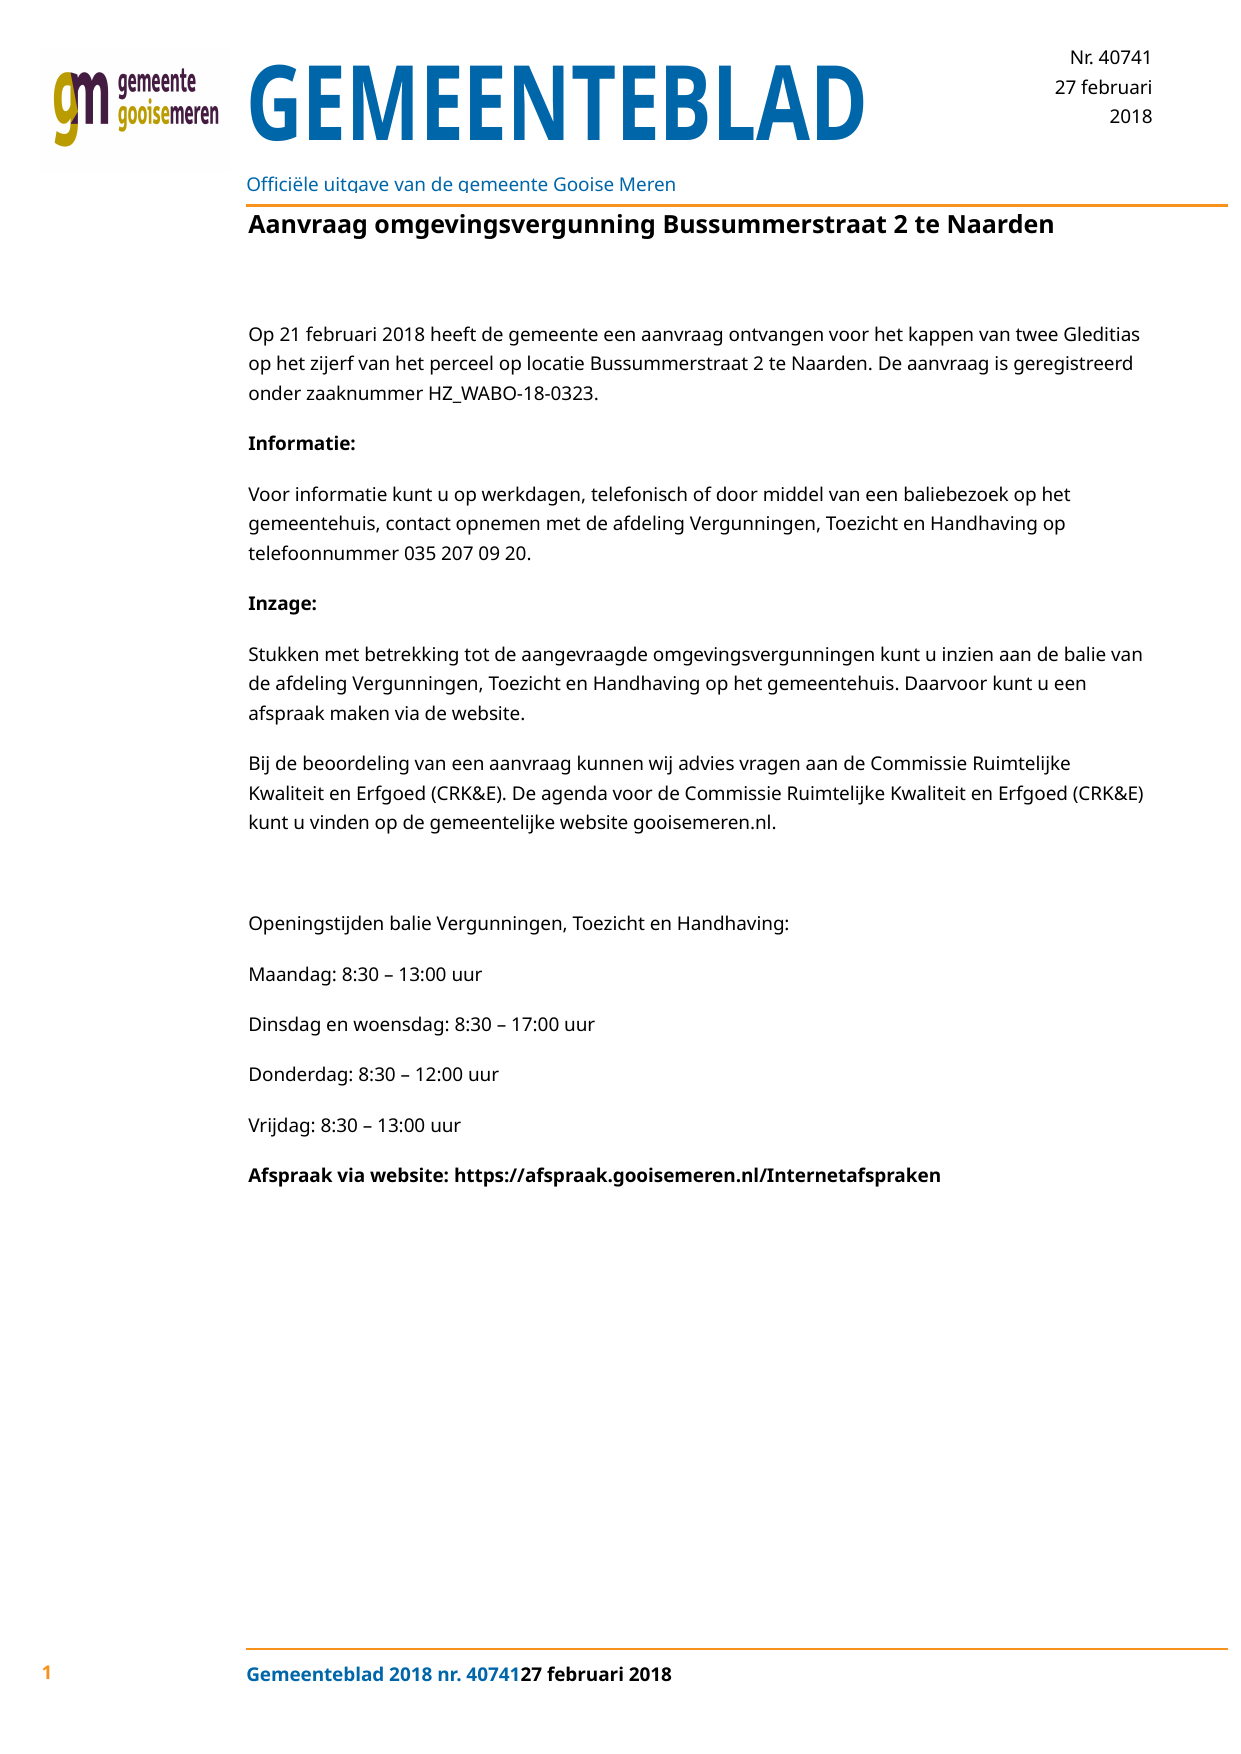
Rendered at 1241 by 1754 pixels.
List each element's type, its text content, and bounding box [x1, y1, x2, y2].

text Informatie: [248, 430, 1152, 456]
text Stukken met betrekking tot de aangevraagde omgevingsvergunningen kunt u inzien aan de balie van de afdeling Vergunningen, Toezicht en Handhaving op het gemeentehuis. Daarvoor kunt u een afspraak maken via de website. [248, 641, 1152, 726]
text Inzage: [248, 590, 1152, 616]
text Donderdag: 8:30 – 12:00 uur [248, 1062, 1152, 1087]
text Aanvraag omgevingsvergunning Bussummerstraat 2 te Naarden [248, 207, 1152, 241]
text Voor informatie kunt u op werkdagen, telefonisch of door middel van een baliebezoek op het gemeentehuis, contact opnemen met de afdeling Vergunningen, Toezicht en Handhaving op telefoonnummer 035 207 09 20. [248, 481, 1152, 566]
text Openingstijden balie Vergunningen, Toezicht en Handhaving: [248, 910, 1152, 936]
text Afspraak via website: https://afspraak.gooisemeren.nl/Internetafspraken [248, 1162, 1152, 1188]
text Op 21 februari 2018 heeft de gemeente een aanvraag ontvangen voor het kappen van twee Gleditias op het zijerf van het perceel op locatie Bussummerstraat 2 te Naarden. De aanvraag is geregistreerd onder zaaknummer HZ_WABO-18-0323. [248, 321, 1152, 406]
text Bij de beoordeling van een aanvraag kunnen wij advies vragen aan de Commissie Ruimtelijke Kwaliteit en Erfgoed (CRK&E). De agenda voor de Commissie Ruimtelijke Kwaliteit en Erfgoed (CRK&E) kunt u vinden op de gemeentelijke website gooisemeren.nl. [248, 750, 1152, 835]
picture [41, 47, 231, 172]
text Dinsdag en woensdag: 8:30 – 17:00 uur [248, 1011, 1152, 1037]
text Vrijdag: 8:30 – 13:00 uur [248, 1112, 1152, 1138]
text Maandag: 8:30 – 13:00 uur [248, 961, 1152, 986]
